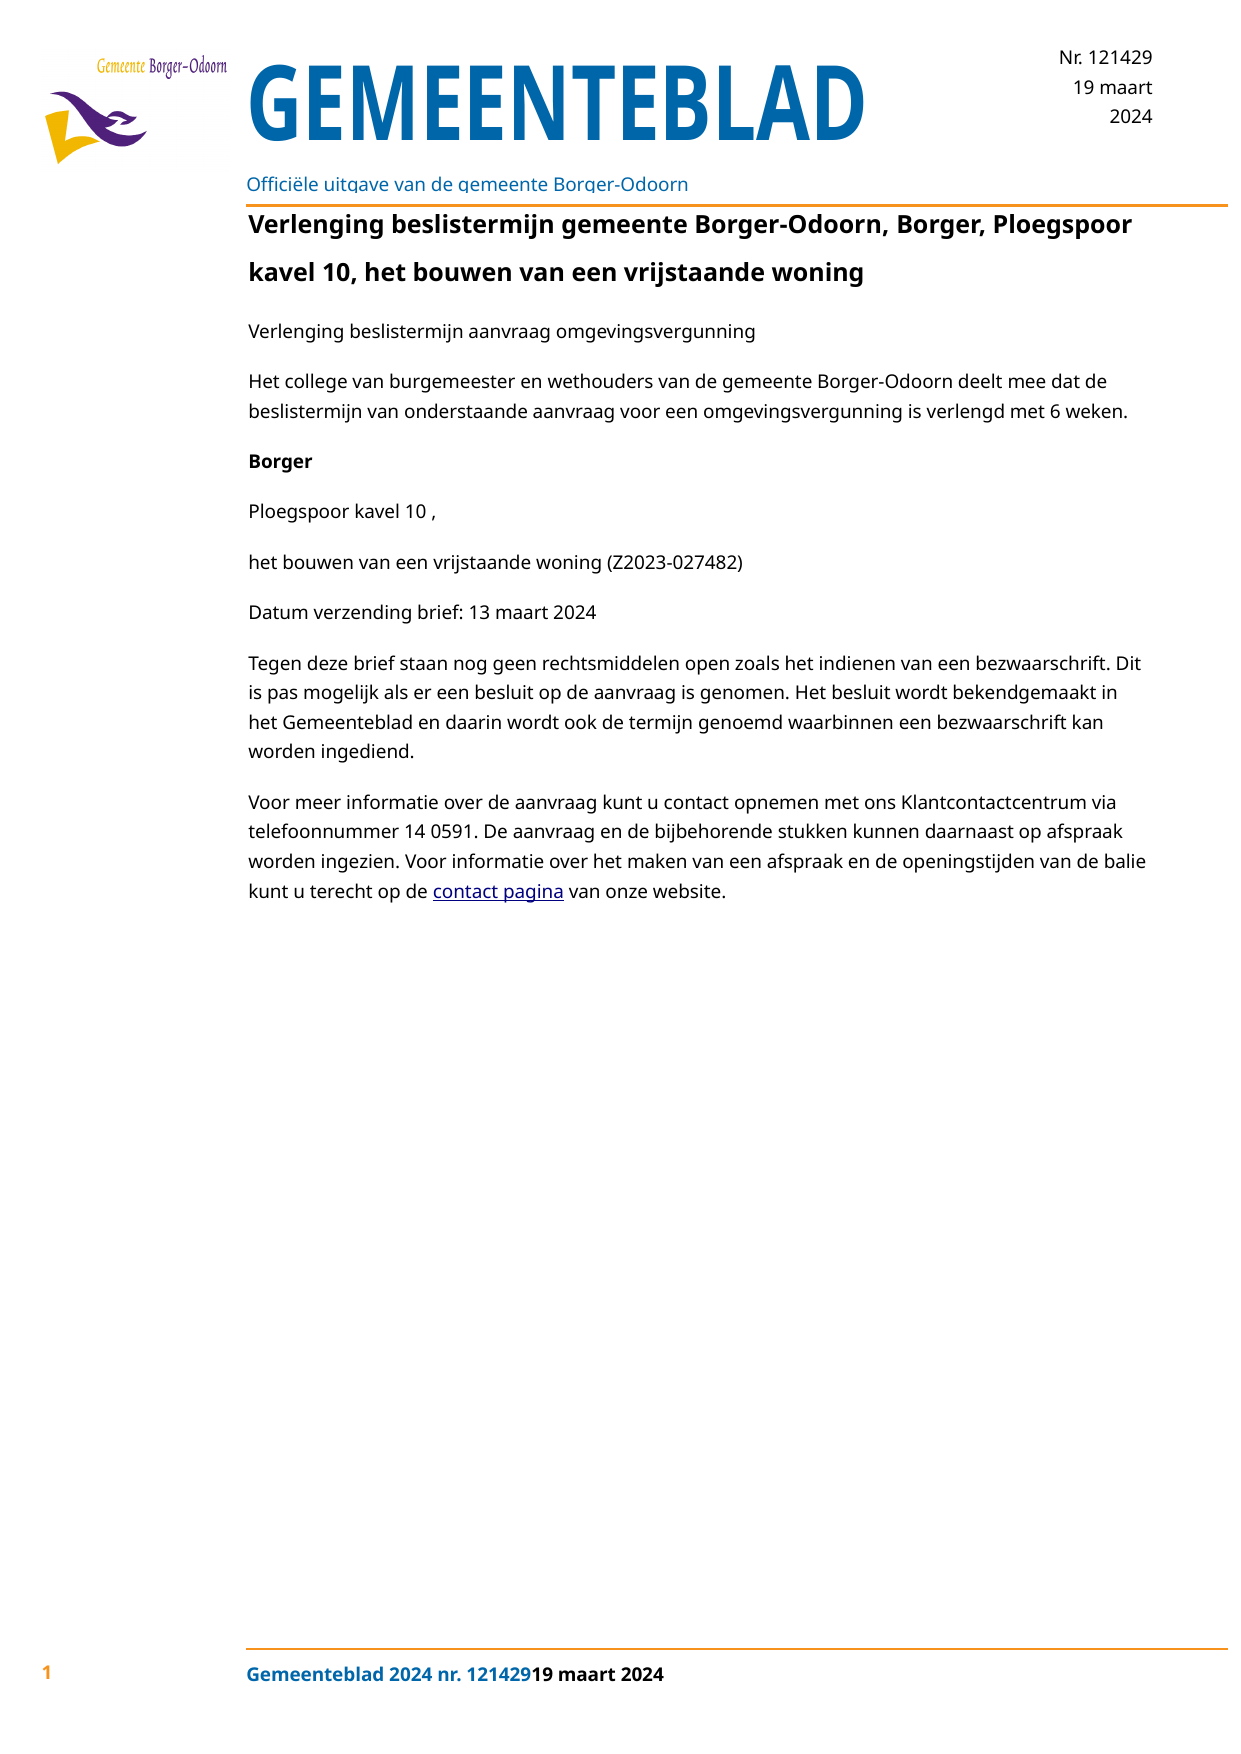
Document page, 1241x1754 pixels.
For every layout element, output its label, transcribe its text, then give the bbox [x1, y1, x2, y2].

text Borger [248, 448, 1152, 474]
text Tegen deze brief staan nog geen rechtsmiddelen open zoals het indienen van een bezwaarschrift. Dit is pas mogelijk als er een besluit op de aanvraag is genomen. Het besluit wordt bekendgemaakt in het Gemeenteblad en daarin wordt ook de termijn genoemd waarbinnen een bezwaarschrift kan worden ingediend. [248, 650, 1152, 764]
text Datum verzending brief: 13 maart 2024 [248, 599, 1152, 625]
text Voor meer informatie over de aanvraag kunt u contact opnemen met ons Klantcontactcentrum via telefoonnummer 14 0591. De aanvraag en de bijbehorende stukken kunnen daarnaast op afspraak worden ingezien. Voor informatie over het maken van een afspraak en de openingstijden van de balie kunt u terecht op de contact pagina van onze website. [248, 789, 1152, 904]
text Verlenging beslistermijn gemeente Borger-Odoorn, Borger, Ploegspoor kavel 10, het bouwen van een vrijstaande woning [248, 207, 1152, 288]
picture [41, 47, 231, 172]
text Het college van burgemeester en wethouders van de gemeente Borger-Odoorn deelt mee dat de beslistermijn van onderstaande aanvraag voor een omgevingsvergunning is verlengd met 6 weken. [248, 368, 1152, 424]
text het bouwen van een vrijstaande woning (Z2023-027482) [248, 549, 1152, 575]
text Verlenging beslistermijn aanvraag omgevingsvergunning [248, 318, 1152, 344]
text Ploegspoor kavel 10 , [248, 499, 1152, 524]
